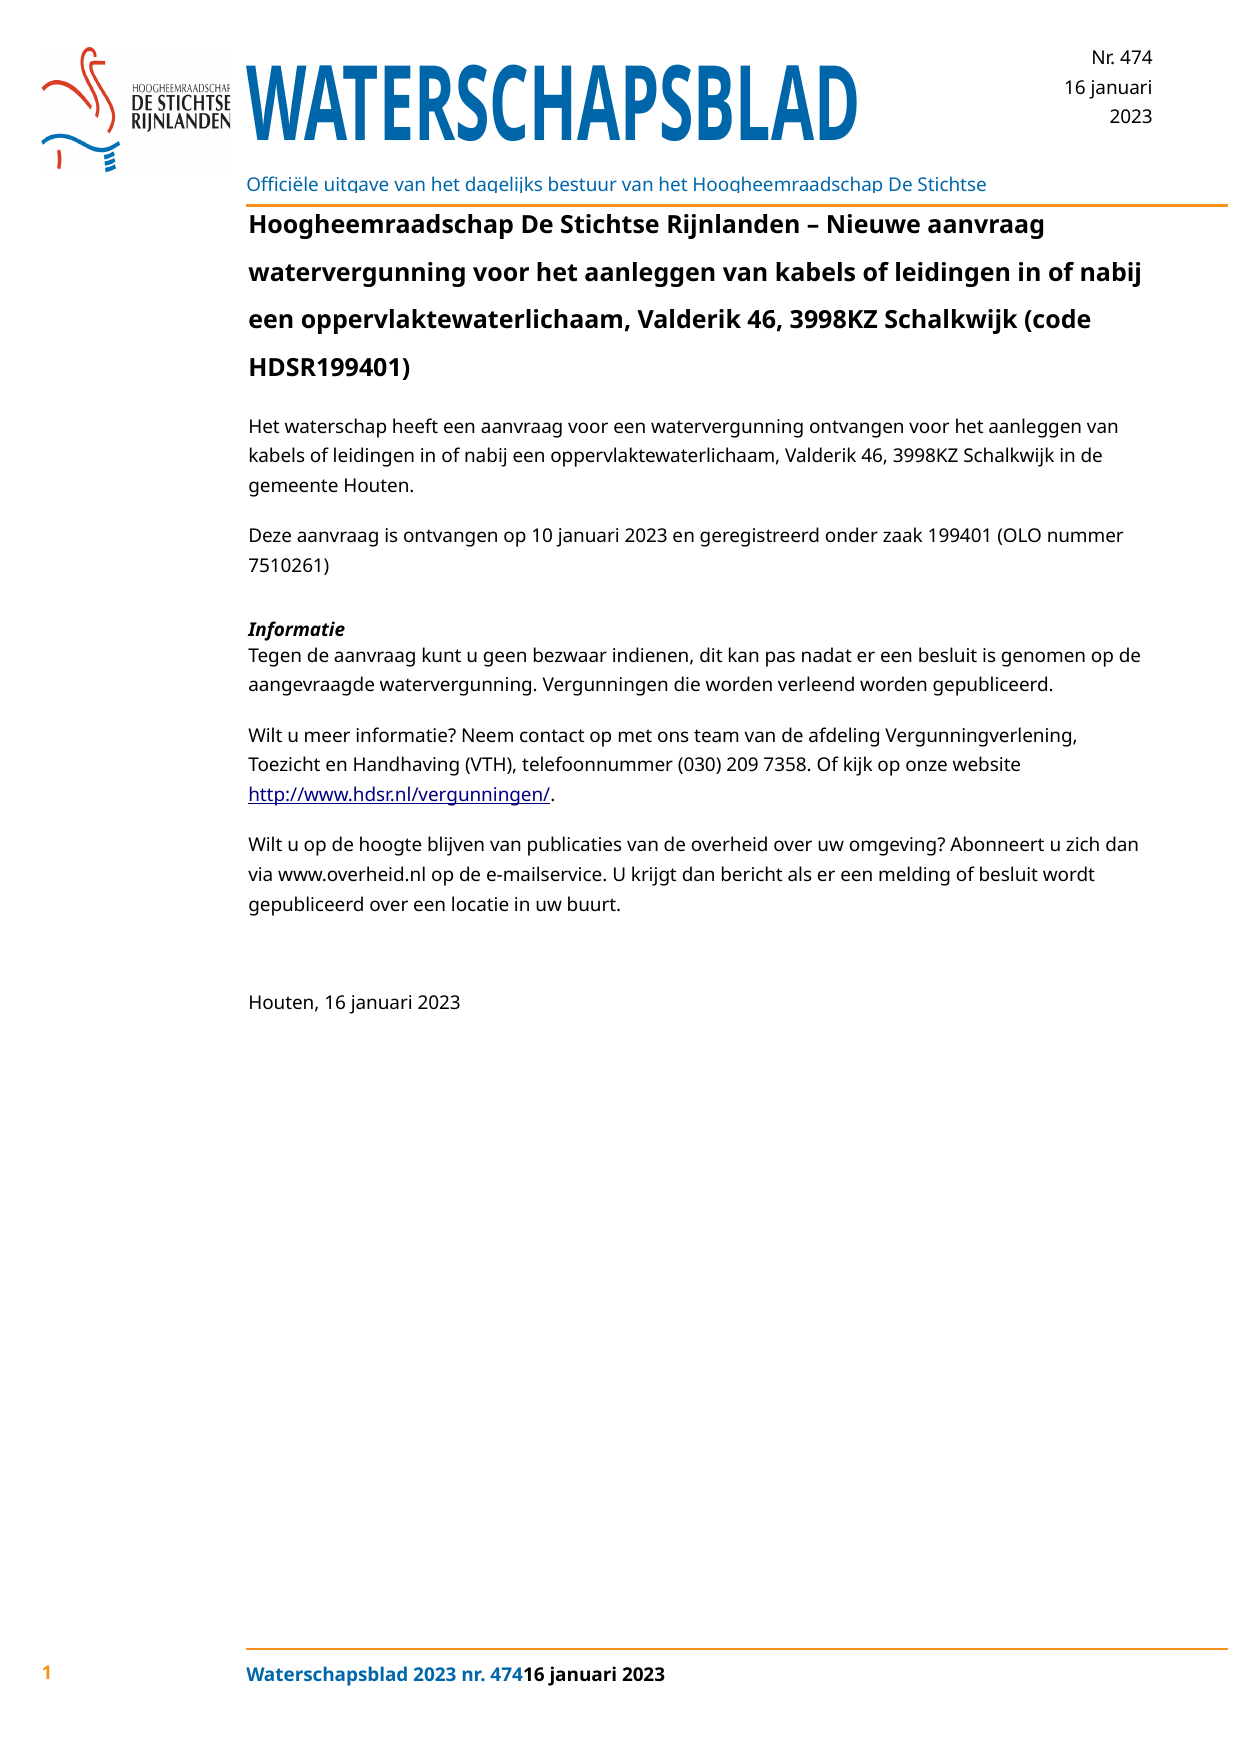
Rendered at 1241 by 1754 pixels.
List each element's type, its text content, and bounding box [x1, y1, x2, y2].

text Tegen de aanvraag kunt u geen bezwaar indienen, dit kan pas nadat er een besluit is genomen op de aangevraagde watervergunning. Vergunningen die worden verleend worden gepubliceerd. [248, 642, 1152, 697]
text Hoogheemraadschap De Stichtse Rijnlanden – Nieuwe aanvraag watervergunning voor het aanleggen van kabels of leidingen in of nabij een oppervlaktewaterlichaam, Valderik 46, 3998KZ Schalkwijk (code HDSR199401) [248, 207, 1152, 384]
text Deze aanvraag is ontvangen op 10 januari 2023 en geregistreerd onder zaak 199401 (OLO nummer 7510261) [248, 523, 1152, 578]
text Houten, 16 januari 2023 [248, 989, 1152, 1015]
picture [41, 47, 231, 172]
text Het waterschap heeft een aanvraag voor een watervergunning ontvangen voor het aanleggen van kabels of leidingen in of nabij een oppervlaktewaterlichaam, Valderik 46, 3998KZ Schalkwijk in de gemeente Houten. [248, 413, 1152, 498]
text Wilt u op de hoogte blijven van publicaties van de overheid over uw omgeving? Abonneert u zich dan via www.overheid.nl op de e-mailservice. U krijgt dan bericht als er een melding of besluit wordt gepubliceerd over een locatie in uw buurt. [248, 832, 1152, 916]
text Informatie [248, 616, 1152, 642]
text Wilt u meer informatie? Neem contact op met ons team van de afdeling Vergunningverlening, Toezicht en Handhaving (VTH), telefoonnummer (030) 209 7358. Of kijk op onze website http://www.hdsr.nl/vergunningen/. [248, 722, 1152, 807]
